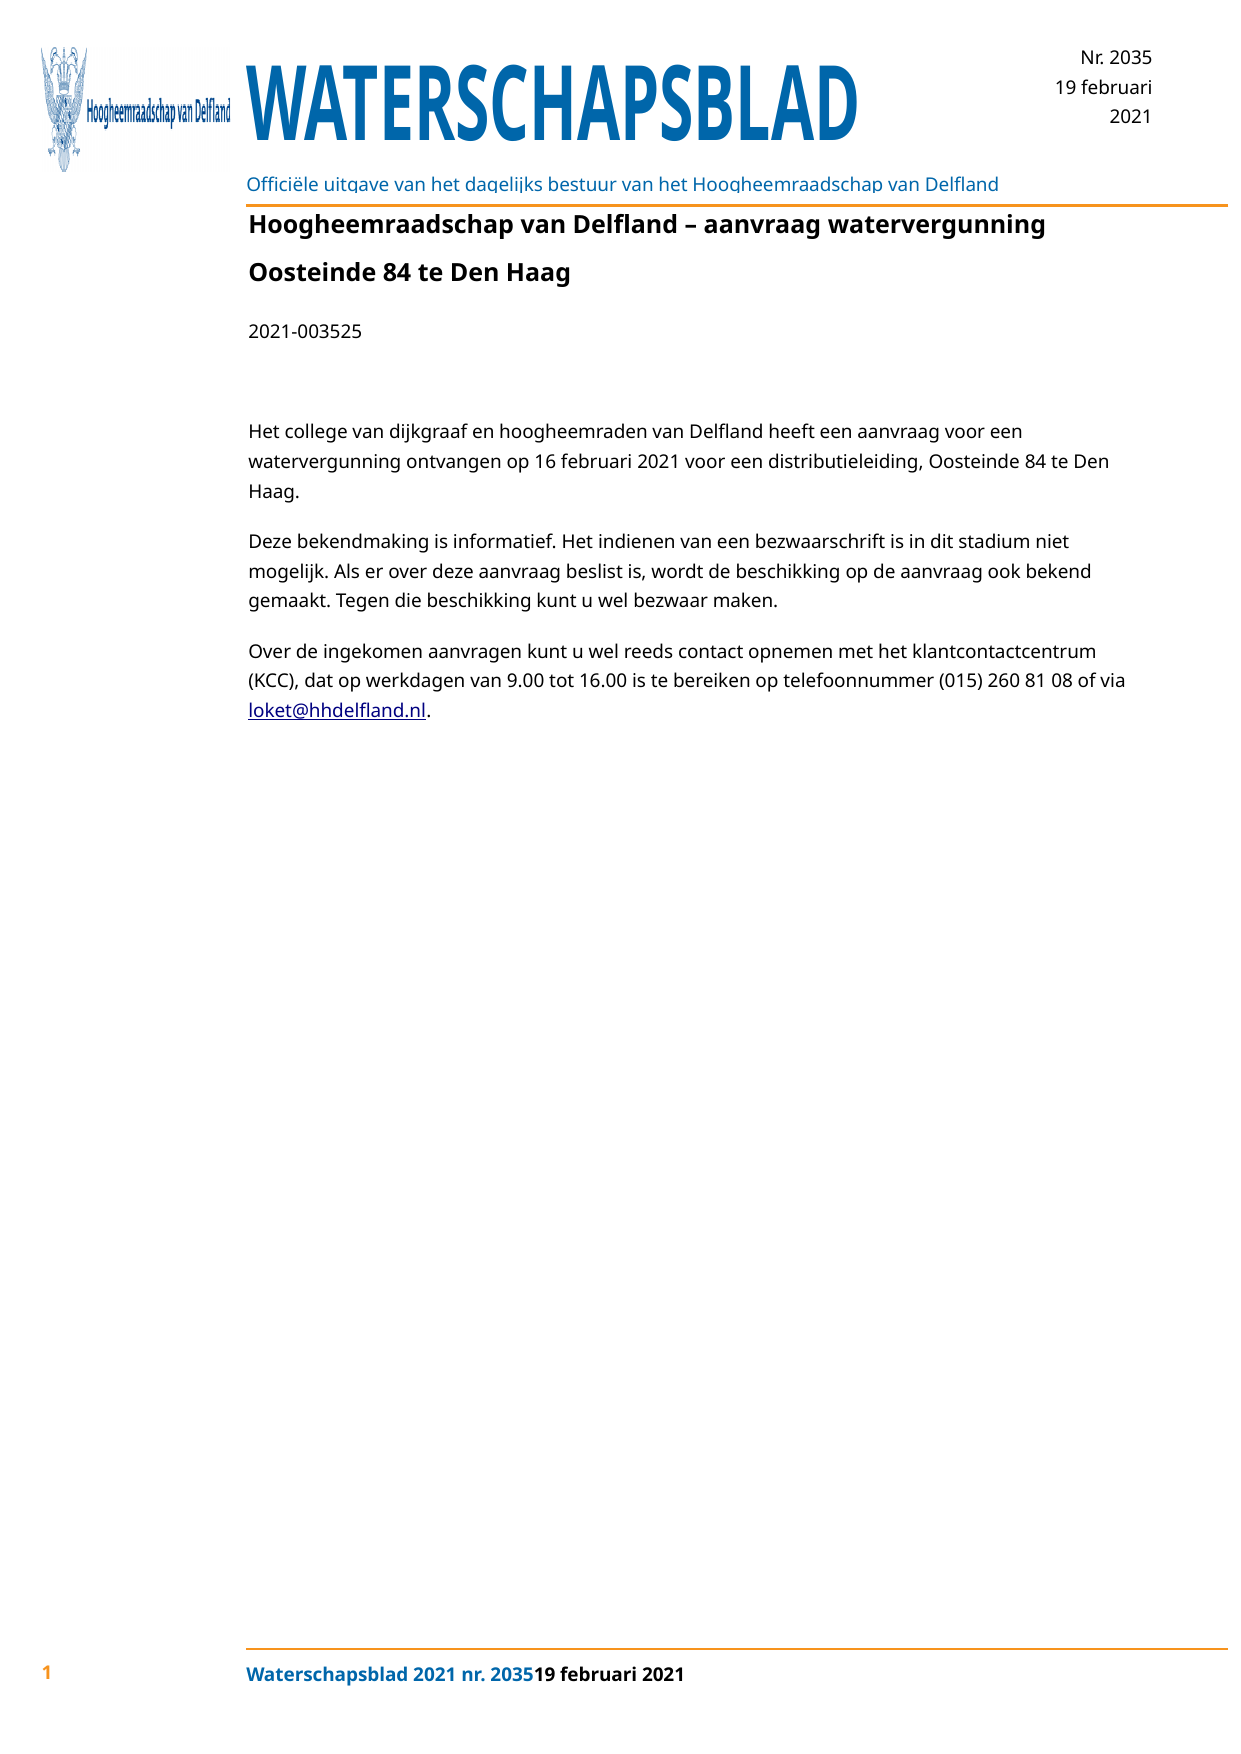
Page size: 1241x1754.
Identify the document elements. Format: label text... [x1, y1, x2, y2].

text Het college van dijkgraaf en hoogheemraden van Delfland heeft een aanvraag voor een watervergunning ontvangen op 16 februari 2021 voor een distributieleiding, Oosteinde 84 te Den Haag. [248, 419, 1152, 504]
picture [41, 47, 231, 172]
text Hoogheemraadschap van Delfland – aanvraag watervergunning Oosteinde 84 te Den Haag [248, 207, 1152, 288]
text Over de ingekomen aanvragen kunt u wel reeds contact opnemen met het klantcontactcentrum (KCC), dat op werkdagen van 9.00 tot 16.00 is te bereiken op telefoonnummer (015) 260 81 08 of via loket@hhdelfland.nl. [248, 638, 1152, 723]
text 2021-003525 [248, 318, 1152, 344]
text Deze bekendmaking is informatief. Het indienen van een bezwaarschrift is in dit stadium niet mogelijk. Als er over deze aanvraag beslist is, wordt de beschikking op de aanvraag ook bekend gemaakt. Tegen die beschikking kunt u wel bezwaar maken. [248, 528, 1152, 613]
